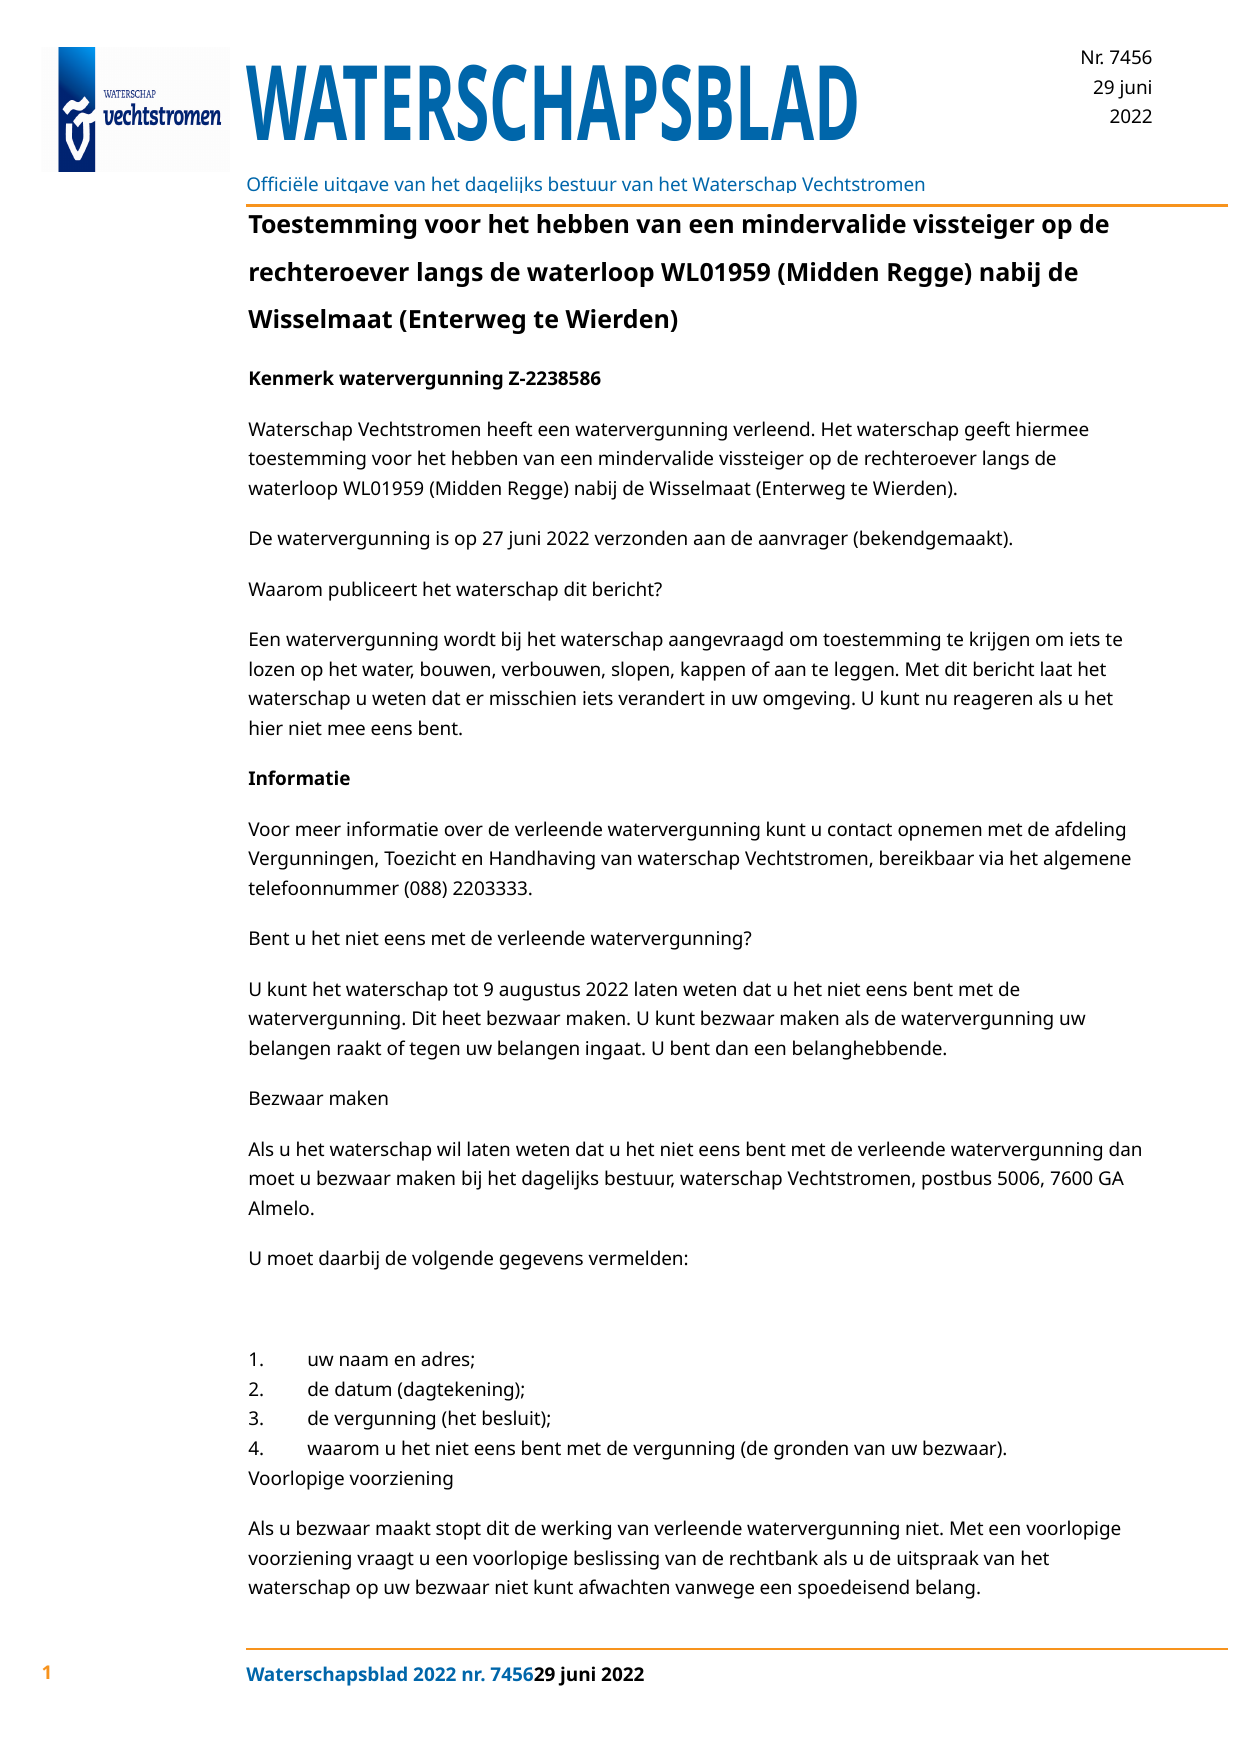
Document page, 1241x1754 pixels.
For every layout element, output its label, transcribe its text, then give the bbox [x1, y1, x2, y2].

text Bent u het niet eens met de verleende watervergunning? [248, 926, 1152, 951]
picture [41, 47, 231, 172]
text De watervergunning is op 27 juni 2022 verzonden aan de aanvrager (bekendgemaakt). [248, 526, 1152, 551]
text U kunt het waterschap tot 9 augustus 2022 laten weten dat u het niet eens bent met de watervergunning. Dit heet bezwaar maken. U kunt bezwaar maken als de watervergunning uw belangen raakt of tegen uw belangen ingaat. U bent dan een belanghebbende. [248, 976, 1152, 1061]
text Informatie [248, 766, 1152, 791]
text Als u bezwaar maakt stopt dit de werking van verleende watervergunning niet. Met een voorlopige voorziening vraagt u een voorlopige beslissing van de rechtbank als u de uitspraak van het waterschap op uw bezwaar niet kunt afwachten vanwege een spoedeisend belang. [248, 1515, 1152, 1600]
list de datum (dagtekening); [248, 1376, 1152, 1402]
text Een watervergunning wordt bij het waterschap aangevraagd om toestemming te krijgen om iets te lozen op het water, bouwen, verbouwen, slopen, kappen of aan te leggen. Met dit bericht laat het waterschap u weten dat er misschien iets verandert in uw omgeving. U kunt nu reageren als u het hier niet mee eens bent. [248, 626, 1152, 741]
list uw naam en adres; [248, 1346, 1152, 1372]
text Waarom publiceert het waterschap dit bericht? [248, 576, 1152, 602]
list de vergunning (het besluit); [248, 1406, 1152, 1431]
text Bezwaar maken [248, 1086, 1152, 1111]
list waarom u het niet eens bent met de vergunning (de gronden van uw bezwaar). [248, 1435, 1152, 1461]
text Voorlopige voorziening [248, 1465, 1152, 1490]
text Kenmerk watervergunning Z-2238586 [248, 366, 1152, 391]
text Waterschap Vechtstromen heeft een watervergunning verleend. Het waterschap geeft hiermee toestemming voor het hebben van een mindervalide vissteiger op de rechteroever langs de waterloop WL01959 (Midden Regge) nabij de Wisselmaat (Enterweg te Wierden). [248, 416, 1152, 501]
text Voor meer informatie over de verleende watervergunning kunt u contact opnemen met de afdeling Vergunningen, Toezicht en Handhaving van waterschap Vechtstromen, bereikbaar via het algemene telefoonnummer (088) 2203333. [248, 816, 1152, 901]
text Toestemming voor het hebben van een mindervalide vissteiger op de rechteroever langs de waterloop WL01959 (Midden Regge) nabij de Wisselmaat (Enterweg te Wierden) [248, 207, 1152, 336]
text U moet daarbij de volgende gegevens vermelden: [248, 1246, 1152, 1271]
text Als u het waterschap wil laten weten dat u het niet eens bent met de verleende watervergunning dan moet u bezwaar maken bij het dagelijks bestuur, waterschap Vechtstromen, postbus 5006, 7600 GA Almelo. [248, 1136, 1152, 1221]
